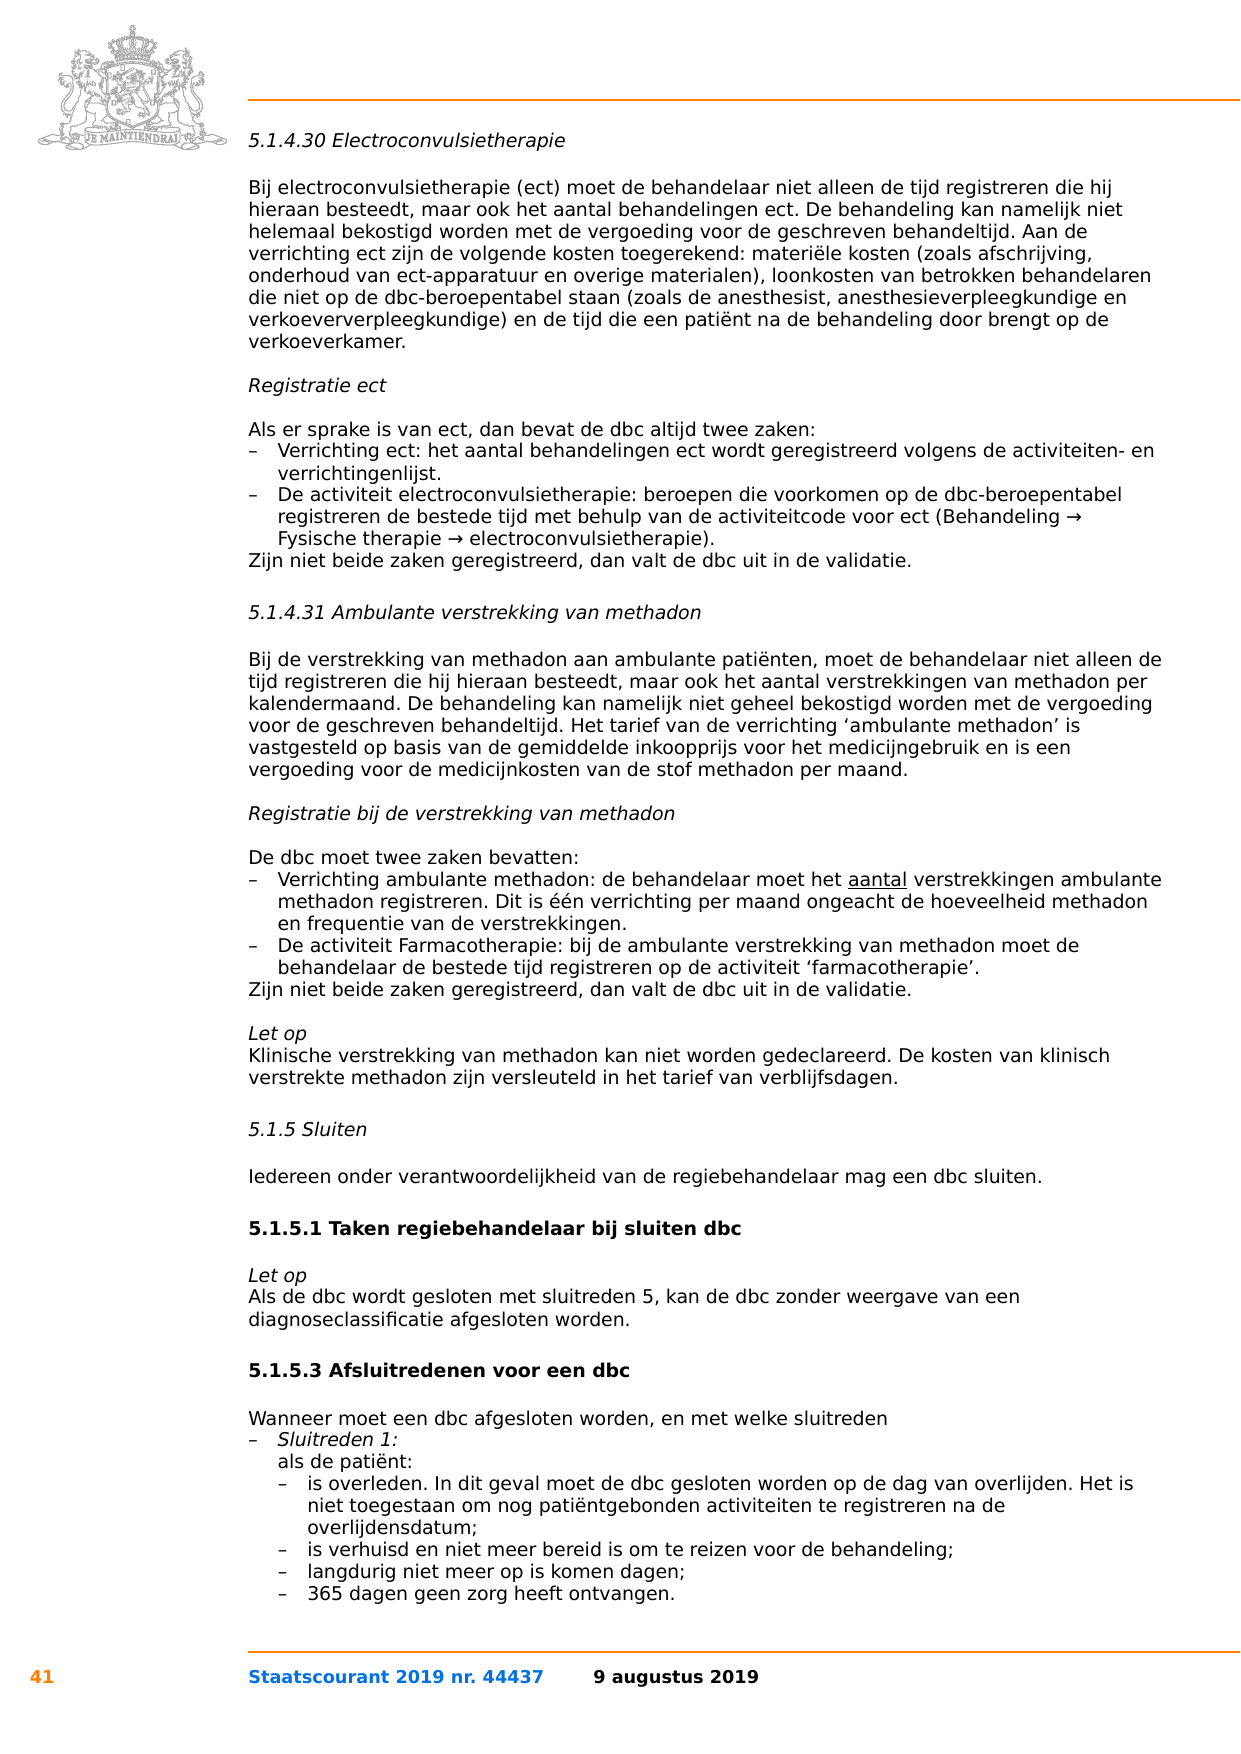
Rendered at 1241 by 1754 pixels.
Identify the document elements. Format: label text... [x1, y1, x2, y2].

subtitle Registratie ect [248, 374, 1163, 397]
text als de patiënt: [277, 1451, 1163, 1473]
text – is verhuisd en niet meer bereid is om te reizen voor de behandeling; [278, 1539, 1163, 1561]
subtitle 5.1.5 Sluiten [248, 1118, 1163, 1141]
text Bij electroconvulsietherapie (ect) moet de behandelaar niet alleen de tijd registreren die hij hieraan besteedt, maar ook het aantal behandelingen ect. De behandeling kan namelijk niet helemaal bekostigd worden met de vergoeding voor de geschreven behandeltijd. Aan de verrichting ect zijn de volgende kosten toegerekend: materiële kosten (zoals afschrijving, onderhoud van ect-apparatuur en overige materialen), loonkosten van betrokken behandelaren die niet op de dbc-beroepentabel staan (zoals de anesthesist, anesthesieverpleegkundige en verkoeververpleegkundige) en de tijd die een patiënt na de behandeling door brengt op de verkoeverkamer. [248, 177, 1163, 353]
text Let op [248, 1264, 1163, 1286]
text – De activiteit Farmacotherapie: bij de ambulante verstrekking van methadon moet de behandelaar de bestede tijd registreren op de activiteit ‘farmacotherapie’. [248, 935, 1163, 979]
text Klinische verstrekking van methadon kan niet worden gedeclareerd. De kosten van klinisch verstrekte methadon zijn versleuteld in het tarief van verblijfsdagen. [248, 1044, 1163, 1088]
text Iedereen onder verantwoordelijkheid van de regiebehandelaar mag een dbc sluiten. [248, 1166, 1163, 1187]
text – is overleden. In dit geval moet de dbc gesloten worden op de dag van overlijden. Het is niet toegestaan om nog patiëntgebonden activiteiten te registreren na de overlijdensdatum; [278, 1473, 1163, 1539]
picture [38, 25, 227, 150]
text – Verrichting ect: het aantal behandelingen ect wordt geregistreerd volgens de activiteiten- en verrichtingenlijst. [248, 440, 1163, 484]
text Wanneer moet een dbc afgesloten worden, en met welke sluitreden [248, 1407, 1163, 1429]
text Als de dbc wordt gesloten met sluitreden 5, kan de dbc zonder weergave van een diagnoseclassificatie afgesloten worden. [248, 1286, 1163, 1330]
subtitle 5.1.5.3 Afsluitredenen voor een dbc [248, 1360, 1163, 1382]
subtitle Registratie bij de verstrekking van methadon [248, 803, 1163, 825]
text – Sluitreden 1: [248, 1429, 1163, 1451]
text Zijn niet beide zaken geregistreerd, dan valt de dbc uit in de validatie. [248, 979, 1163, 1001]
text Bij de verstrekking van methadon aan ambulante patiënten, moet de behandelaar niet alleen de tijd registreren die hij hieraan besteedt, maar ook het aantal verstrekkingen van methadon per kalendermaand. De behandeling kan namelijk niet geheel bekostigd worden met de vergoeding voor de geschreven behandeltijd. Het tarief van de verrichting ‘ambulante methadon’ is vastgesteld op basis van de gemiddelde inkoopprijs voor het medicijngebruik en is een vergoeding voor de medicijnkosten van de stof methadon per maand. [248, 649, 1163, 781]
text – De activiteit electroconvulsietherapie: beroepen die voorkomen op de dbc-beroepentabel registreren de bestede tijd met behulp van de activiteitcode voor ect (Behandeling → Fysische therapie → electroconvulsietherapie). [248, 484, 1163, 550]
subtitle 5.1.4.31 Ambulante verstrekking van methadon [248, 602, 1163, 624]
text Zijn niet beide zaken geregistreerd, dan valt de dbc uit in de validatie. [248, 550, 1163, 572]
subtitle 5.1.5.1 Taken regiebehandelaar bij sluiten dbc [248, 1217, 1163, 1239]
text Als er sprake is van ect, dan bevat de dbc altijd twee zaken: [248, 418, 1163, 440]
text Let op [248, 1023, 1163, 1044]
text De dbc moet twee zaken bevatten: [248, 847, 1163, 869]
subtitle 5.1.4.30 Electroconvulsietherapie [248, 130, 1163, 152]
text – langdurig niet meer op is komen dagen; [278, 1561, 1163, 1583]
text – 365 dagen geen zorg heeft ontvangen. [278, 1583, 1163, 1605]
text – Verrichting ambulante methadon: de behandelaar moet het aantal verstrekkingen ambulante methadon registreren. Dit is één verrichting per maand ongeacht de hoeveelheid methadon en frequentie van de verstrekkingen. [248, 869, 1163, 935]
